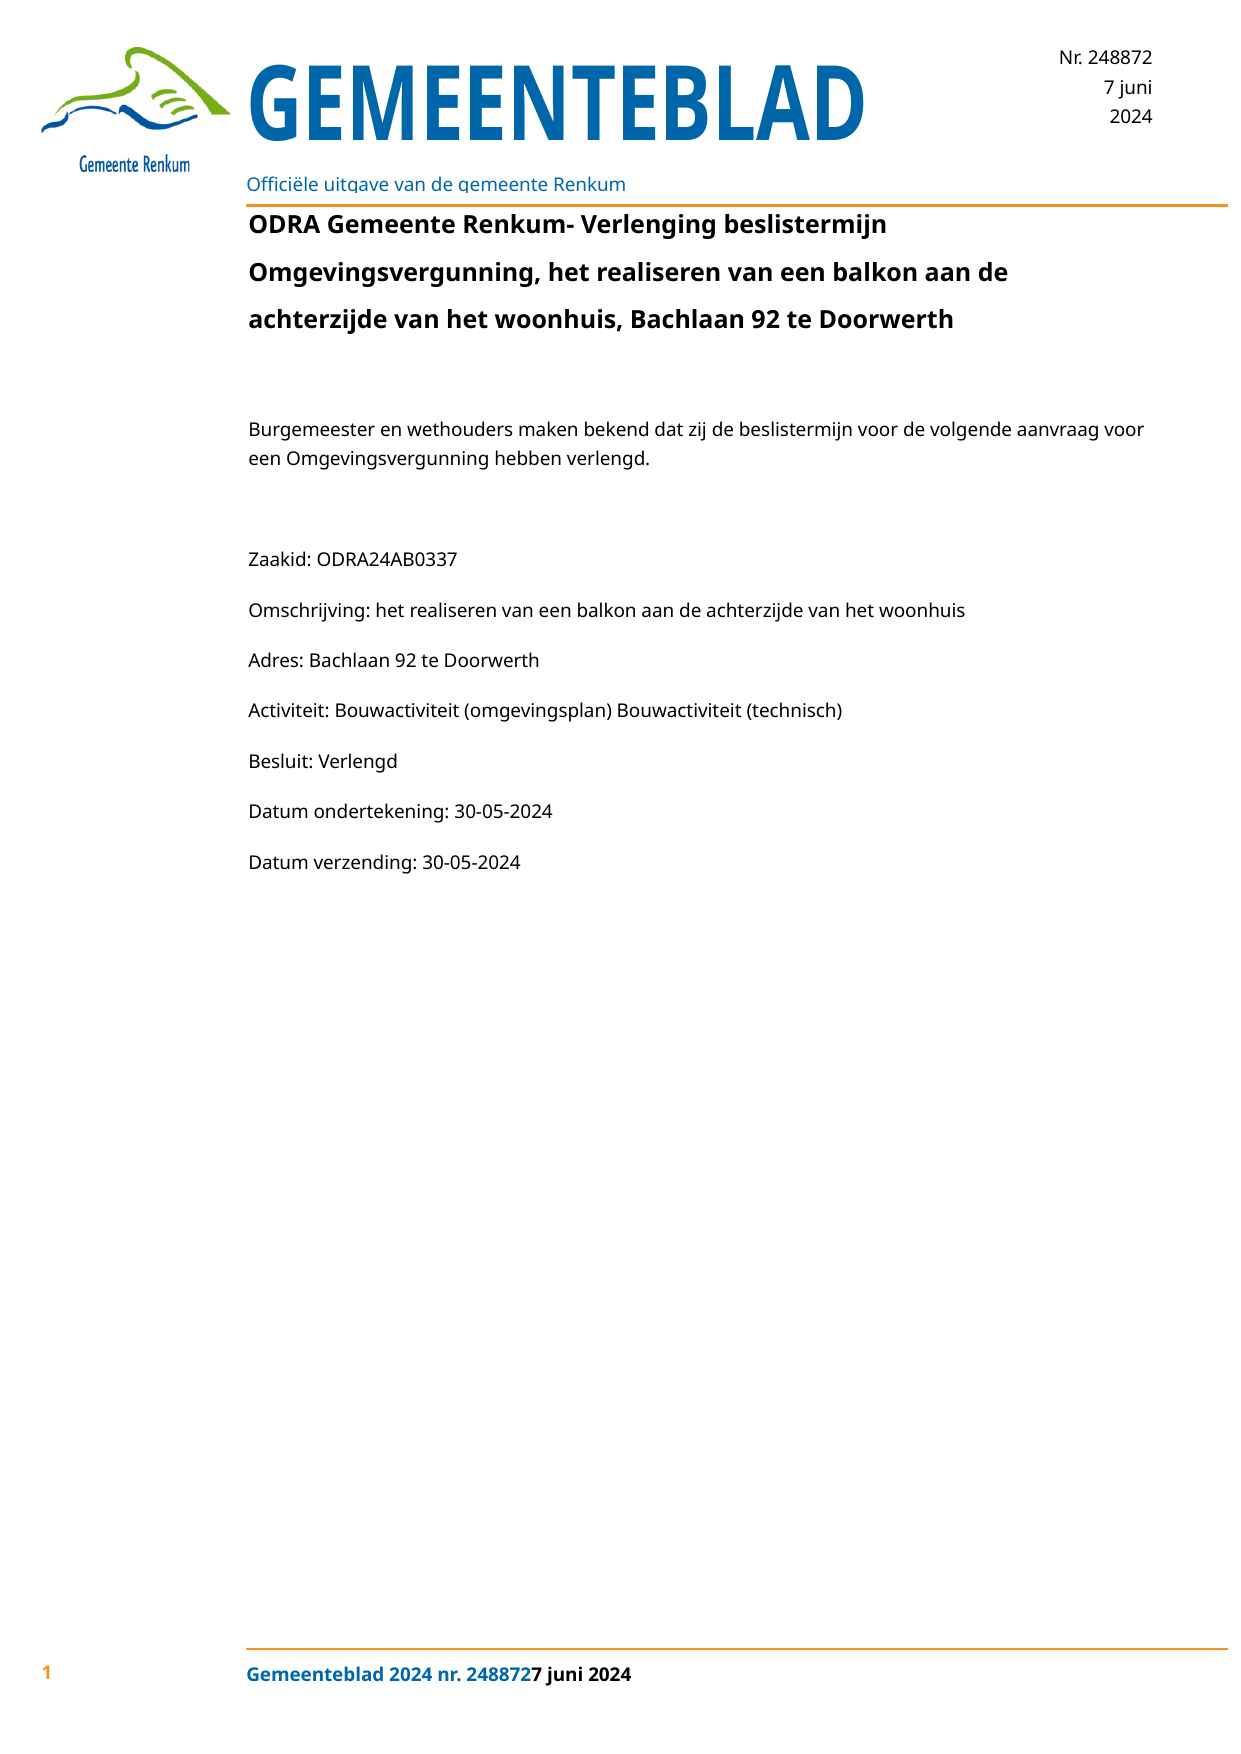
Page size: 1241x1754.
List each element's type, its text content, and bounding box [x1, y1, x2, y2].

text Burgemeester en wethouders maken bekend dat zij de beslistermijn voor de volgende aanvraag voor een Omgevingsvergunning hebben verlengd. [248, 416, 1152, 471]
text Activiteit: Bouwactiviteit (omgevingsplan) Bouwactiviteit (technisch) [248, 698, 1152, 723]
text Besluit: Verlengd [248, 748, 1152, 774]
picture [41, 47, 231, 172]
text Omschrijving: het realiseren van een balkon aan de achterzijde van het woonhuis [248, 597, 1152, 622]
text Datum verzending: 30-05-2024 [248, 849, 1152, 874]
text Datum ondertekening: 30-05-2024 [248, 798, 1152, 824]
text ODRA Gemeente Renkum- Verlenging beslistermijn Omgevingsvergunning, het realiseren van een balkon aan de achterzijde van het woonhuis, Bachlaan 92 te Doorwerth [248, 207, 1152, 336]
text Adres: Bachlaan 92 te Doorwerth [248, 647, 1152, 673]
text Zaakid: ODRA24AB0337 [248, 546, 1152, 572]
